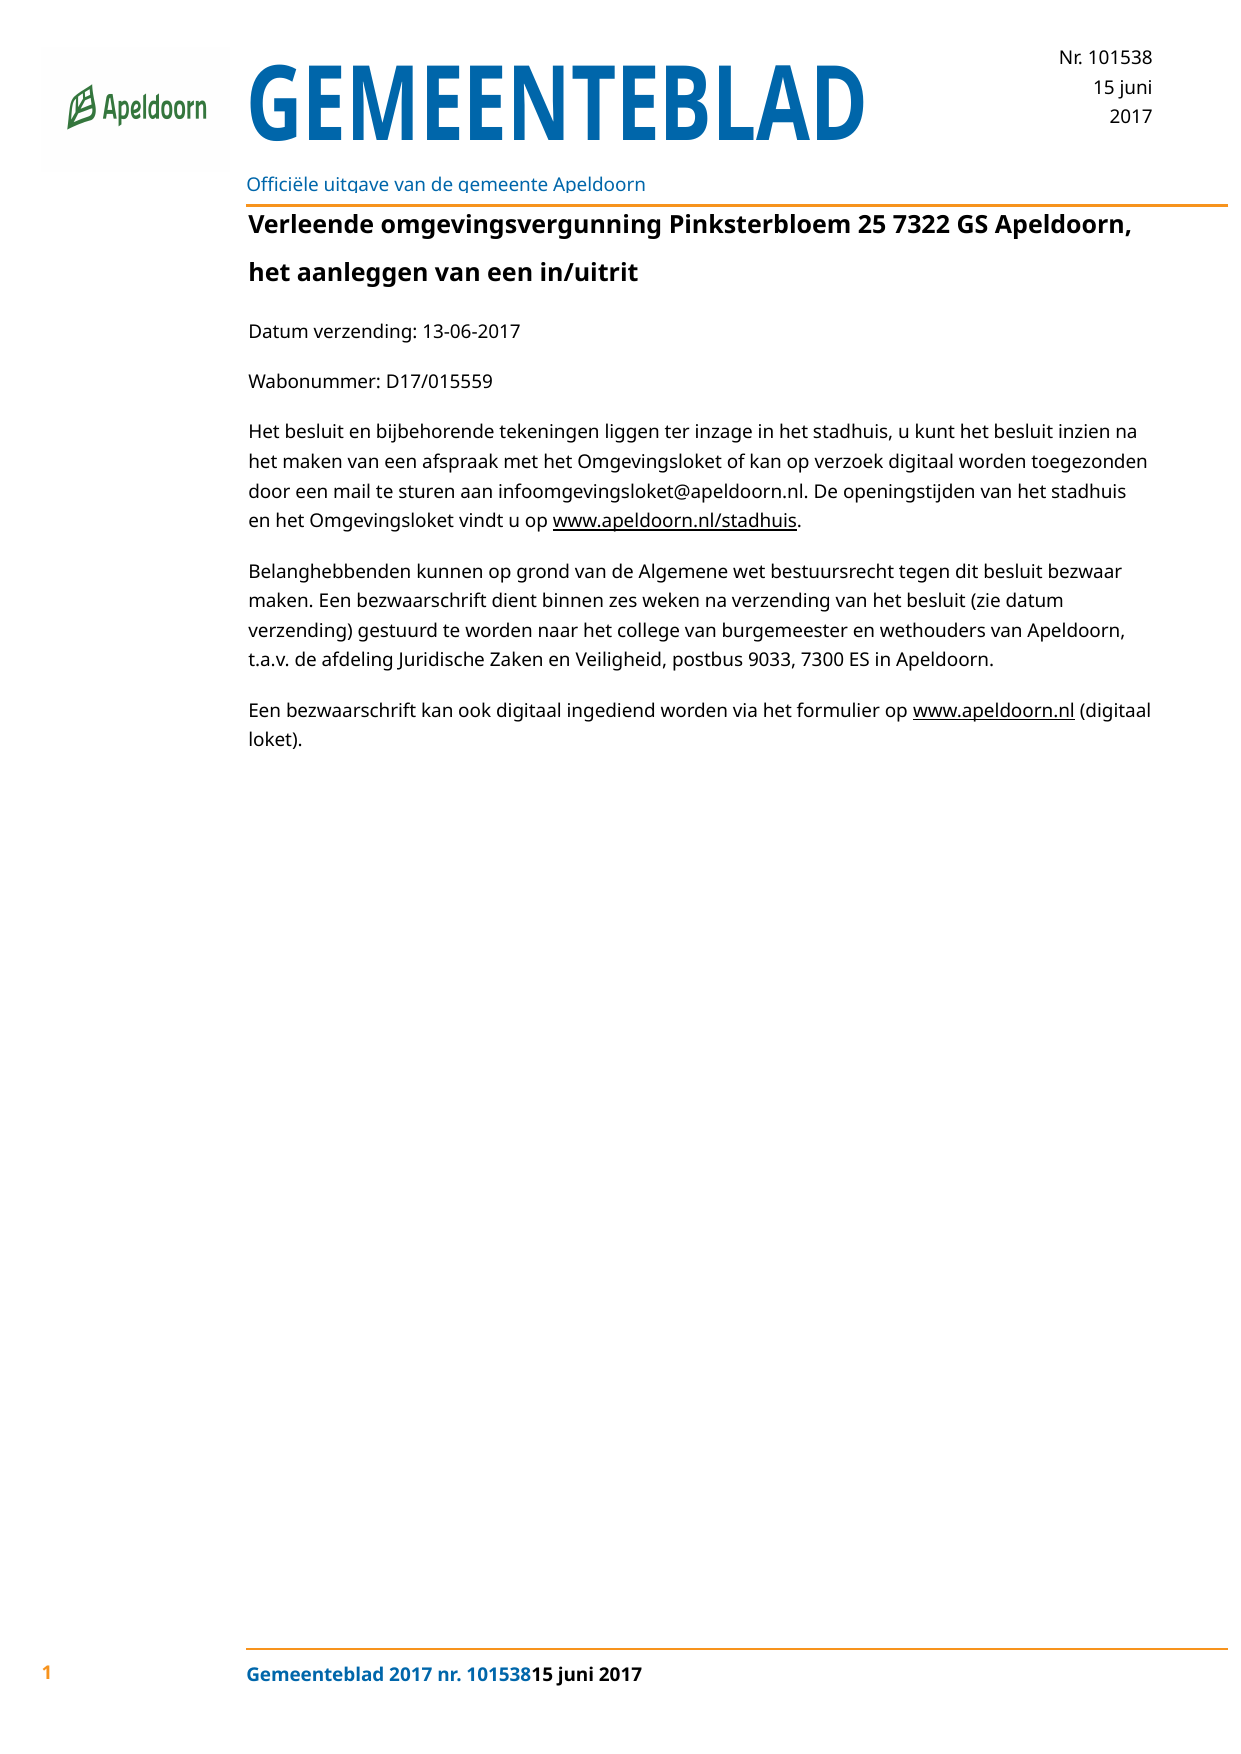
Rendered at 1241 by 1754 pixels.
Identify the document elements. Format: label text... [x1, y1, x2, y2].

text Verleende omgevingsvergunning Pinksterbloem 25 7322 GS Apeldoorn, het aanleggen van een in/uitrit [248, 207, 1152, 288]
text Het besluit en bijbehorende tekeningen liggen ter inzage in het stadhuis, u kunt het besluit inzien na het maken van een afspraak met het Omgevingsloket of kan op verzoek digitaal worden toegezonden door een mail te sturen aan infoomgevingsloket@apeldoorn.nl. De openingstijden van het stadhuis en het Omgevingsloket vindt u op www.apeldoorn.nl/stadhuis. [248, 419, 1152, 533]
picture [41, 47, 231, 172]
text Wabonummer: D17/015559 [248, 368, 1152, 394]
text Datum verzending: 13-06-2017 [248, 318, 1152, 344]
text Een bezwaarschrift kan ook digitaal ingediend worden via het formulier op www.apeldoorn.nl (digitaal loket). [248, 697, 1152, 752]
text Belanghebbenden kunnen op grond van de Algemene wet bestuursrecht tegen dit besluit bezwaar maken. Een bezwaarschrift dient binnen zes weken na verzending van het besluit (zie datum verzending) gestuurd te worden naar het college van burgemeester en wethouders van Apeldoorn, t.a.v. de afdeling Juridische Zaken en Veiligheid, postbus 9033, 7300 ES in Apeldoorn. [248, 558, 1152, 672]
